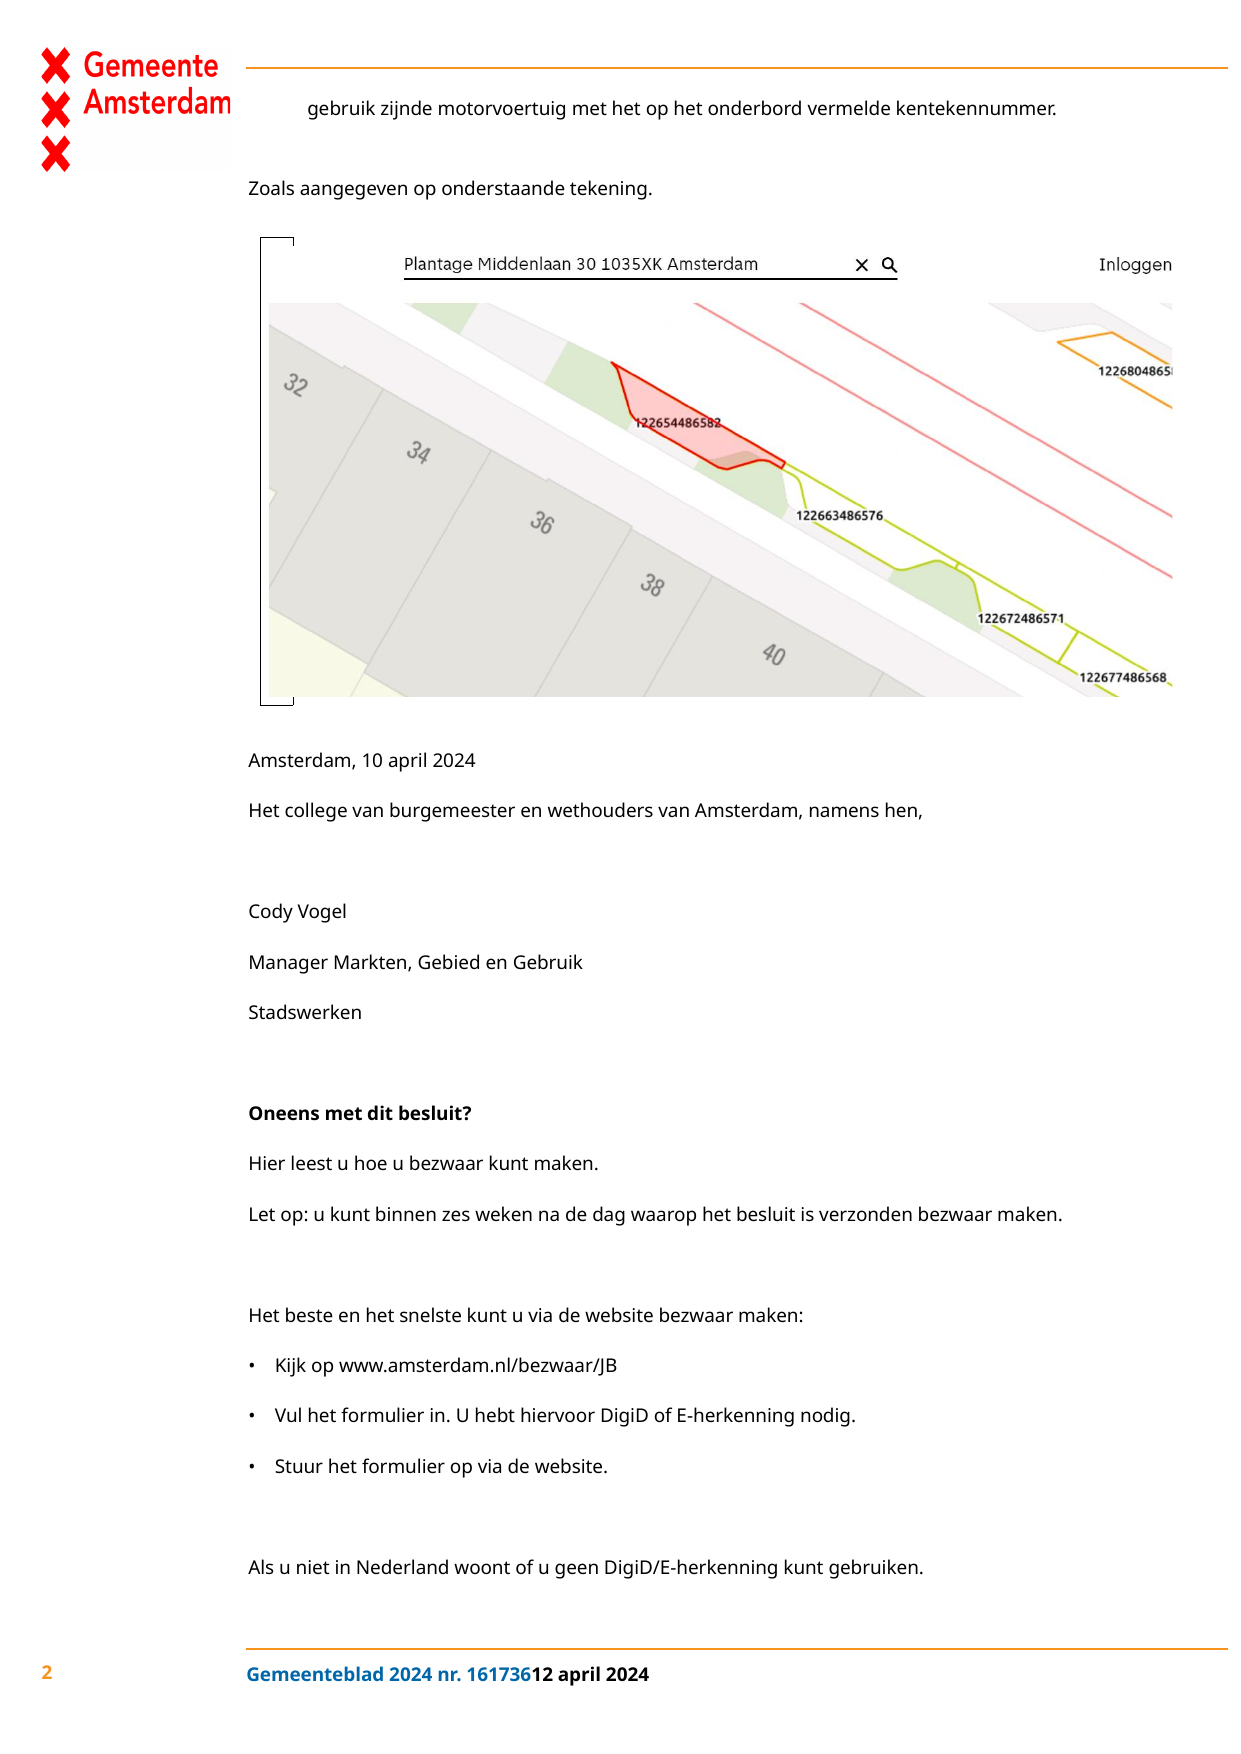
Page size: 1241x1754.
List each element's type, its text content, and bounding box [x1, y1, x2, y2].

picture [268, 246, 1173, 697]
text Cody Vogel [248, 898, 1152, 924]
text Zoals aangegeven op onderstaande tekening. [248, 175, 1152, 201]
text • Stuur het formulier op via de website. [248, 1453, 1152, 1479]
text Amsterdam, 10 april 2024 [248, 747, 1152, 773]
list gebruik zijnde motorvoertuig met het op het onderbord vermelde kentekennummer. [248, 95, 1152, 121]
text Het college van burgemeester en wethouders van Amsterdam, namens hen, [248, 798, 1152, 823]
picture [41, 47, 231, 172]
text Oneens met dit besluit? [248, 1100, 1152, 1126]
text • Vul het formulier in. U hebt hiervoor DigiD of E-herkenning nodig. [248, 1403, 1152, 1428]
text Let op: u kunt binnen zes weken na de dag waarop het besluit is verzonden bezwaar maken. [248, 1201, 1152, 1227]
text Hier leest u hoe u bezwaar kunt maken. [248, 1151, 1152, 1176]
text Als u niet in Nederland woont of u geen DigiD/E-herkenning kunt gebruiken. [248, 1554, 1152, 1580]
text Het beste en het snelste kunt u via de website bezwaar maken: [248, 1302, 1152, 1328]
text Stadswerken [248, 999, 1152, 1025]
text Manager Markten, Gebied en Gebruik [248, 949, 1152, 975]
text • Kijk op www.amsterdam.nl/bezwaar/JB [248, 1352, 1152, 1378]
